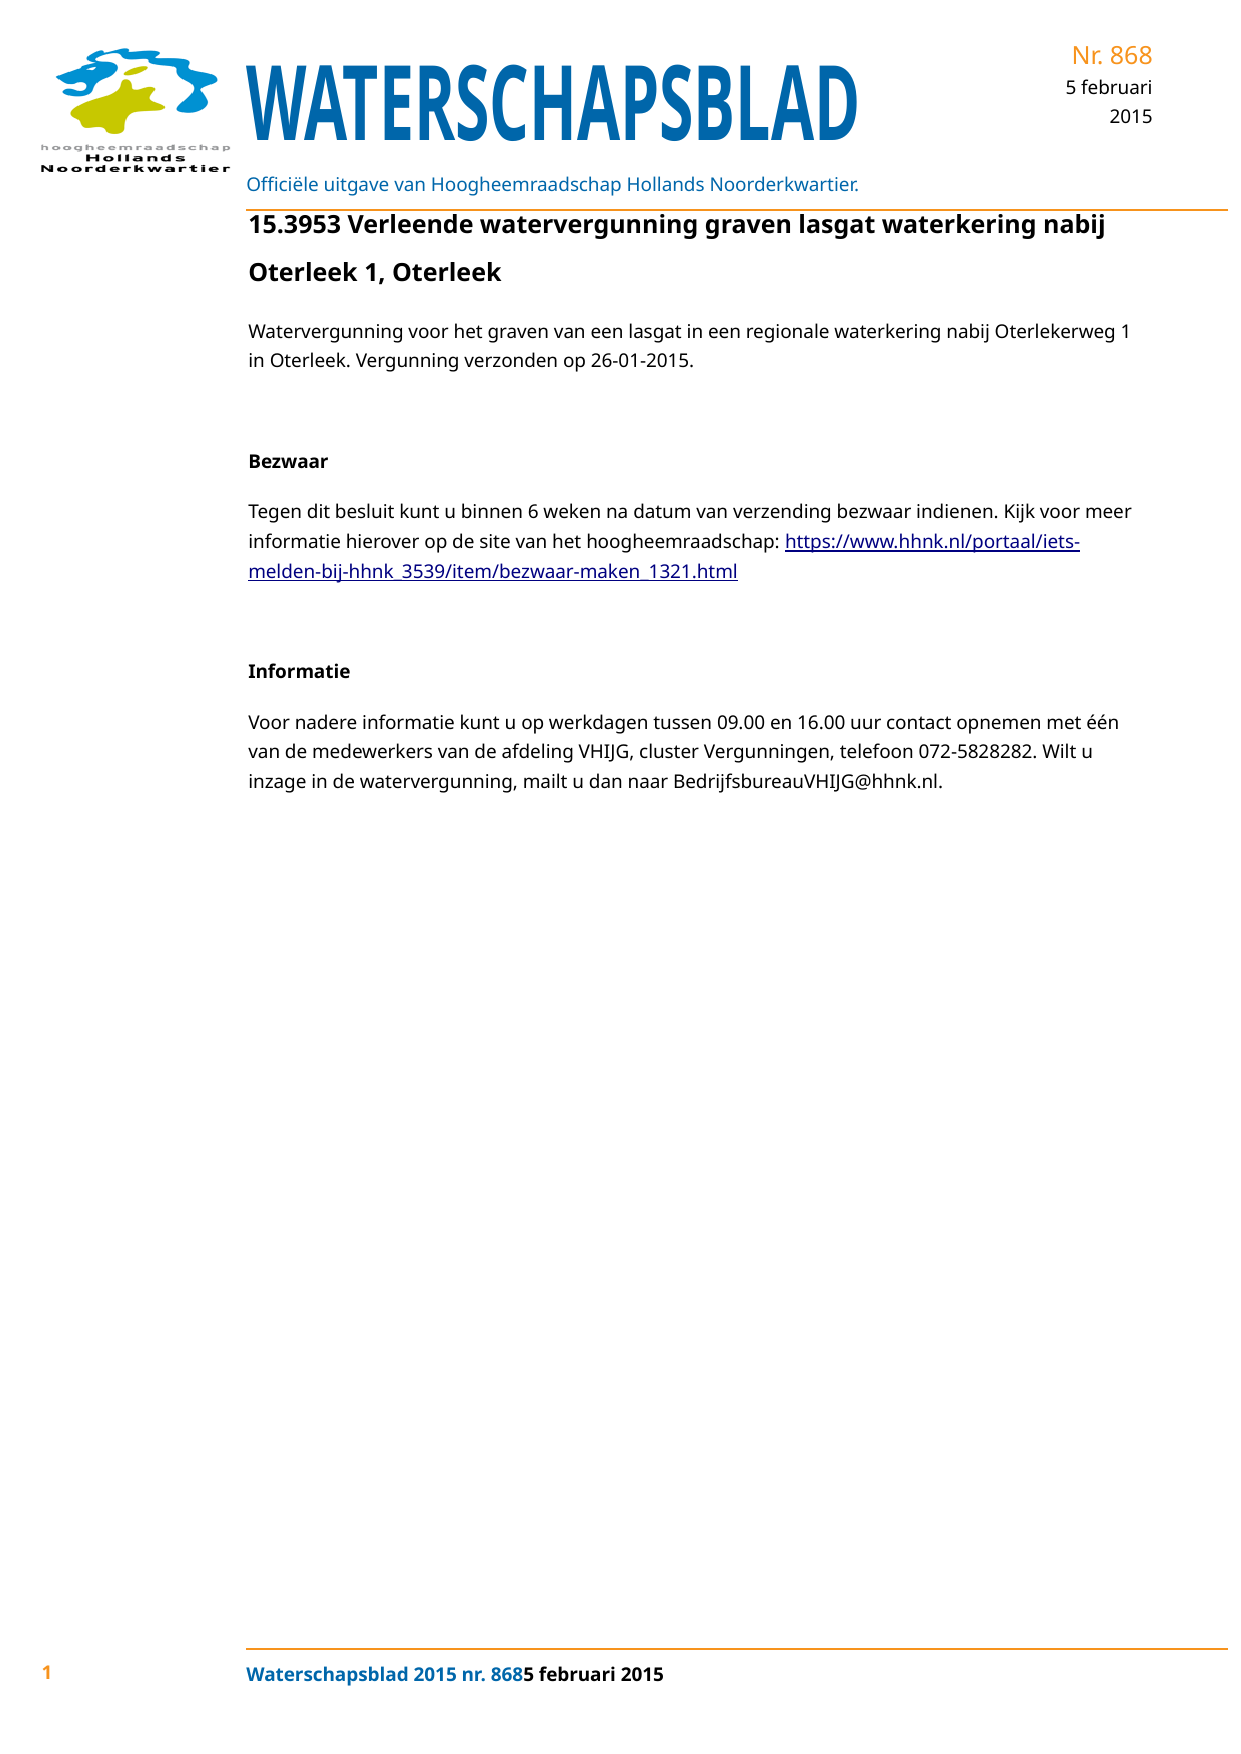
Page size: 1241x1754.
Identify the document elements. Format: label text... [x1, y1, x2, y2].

text Bezwaar [248, 448, 1152, 474]
text Voor nadere informatie kunt u op werkdagen tussen 09.00 en 16.00 uur contact opnemen met één van de medewerkers van de afdeling VHIJG, cluster Vergunningen, telefoon 072-5828282. Wilt u inzage in de watervergunning, mailt u dan naar BedrijfsbureauVHIJG@hhnk.nl. [248, 709, 1152, 794]
picture [41, 47, 231, 172]
text Tegen dit besluit kunt u binnen 6 weken na datum van verzending bezwaar indienen. Kijk voor meer informatie hierover op de site van het hoogheemraadschap: https://www.hhnk.nl/portaal/iets-melden-bij-hhnk_3539/item/bezwaar-maken_1321.html [248, 499, 1152, 584]
text Informatie [248, 659, 1152, 684]
text Watervergunning voor het graven van een lasgat in een regionale waterkering nabij Oterlekerweg 1 in Oterleek. Vergunning verzonden op 26-01-2015. [248, 318, 1152, 373]
text 15.3953 Verleende watervergunning graven lasgat waterkering nabij Oterleek 1, Oterleek [248, 211, 1152, 288]
